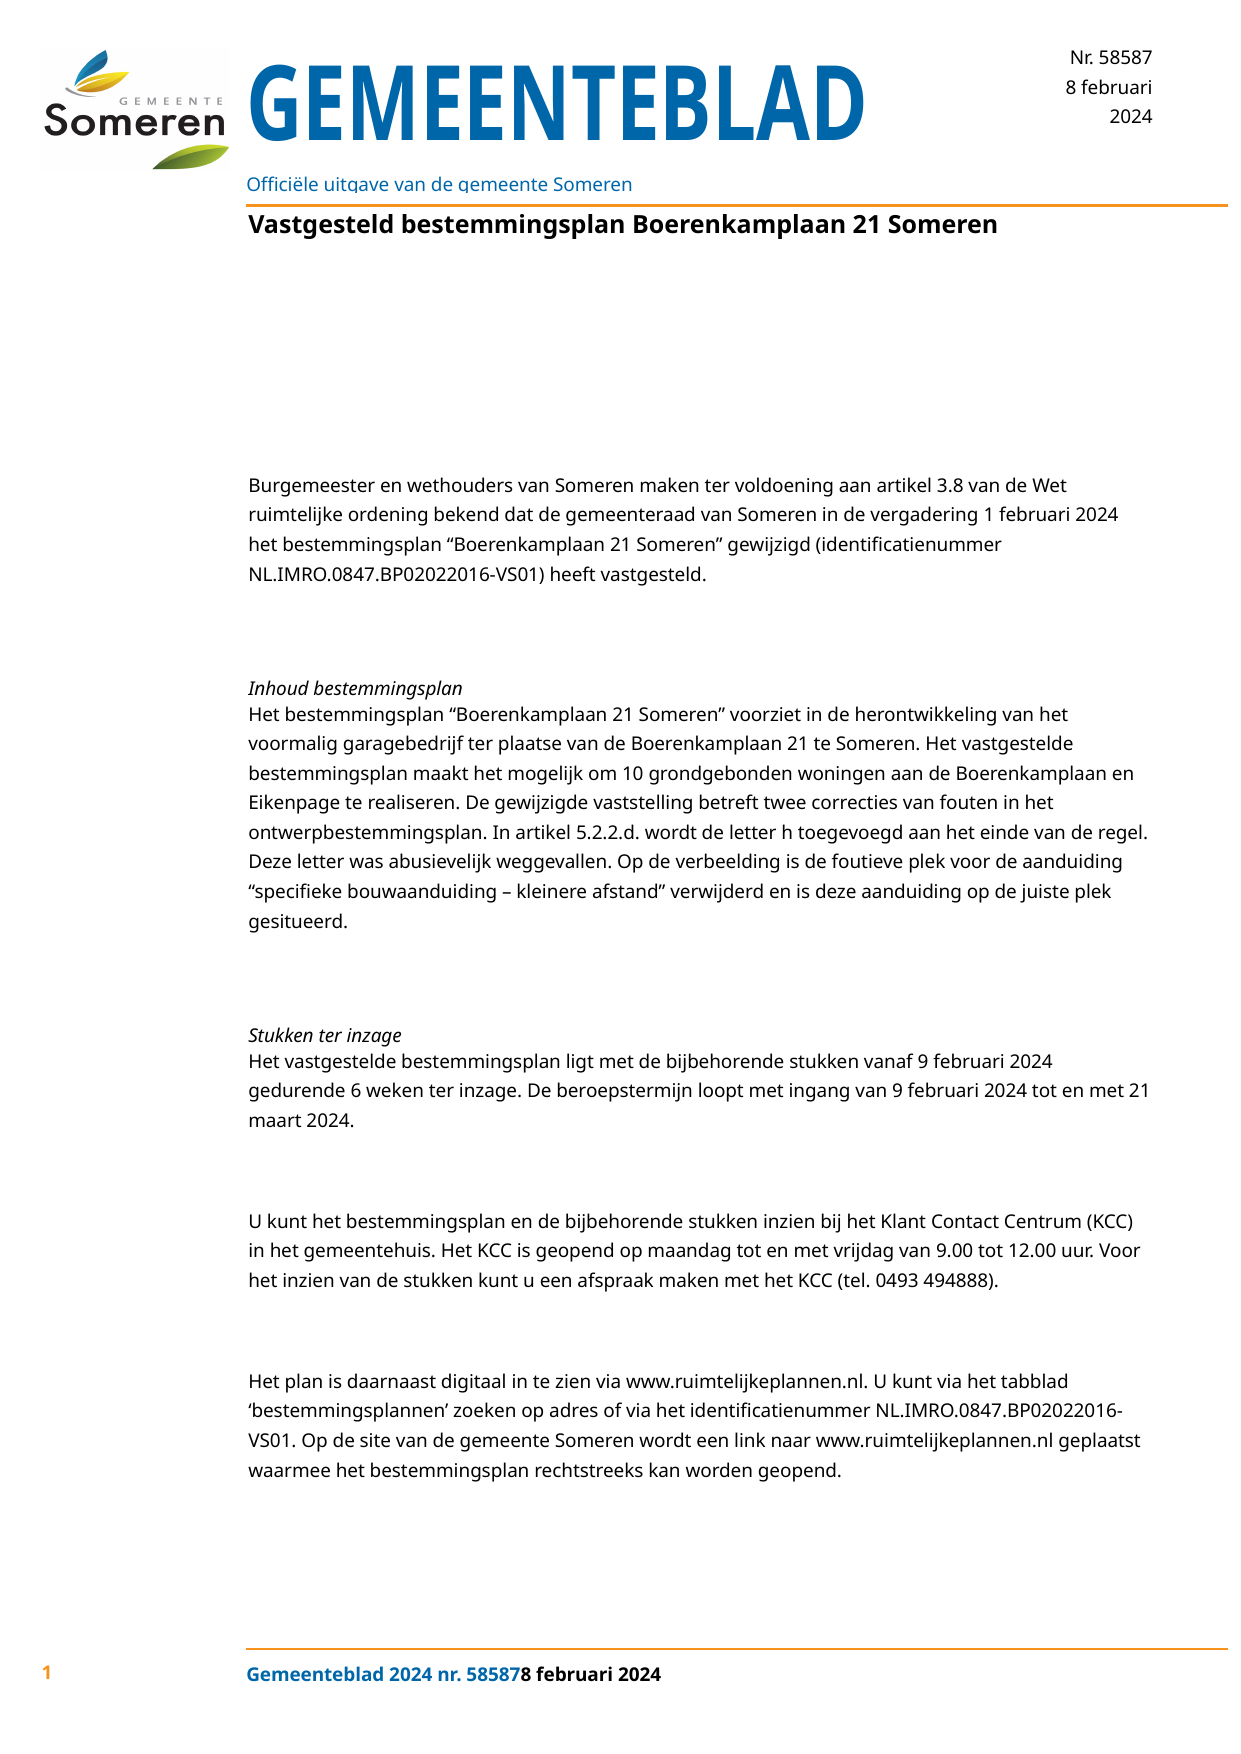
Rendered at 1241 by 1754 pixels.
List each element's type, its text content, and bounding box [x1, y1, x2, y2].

picture [41, 47, 231, 172]
text Inhoud bestemmingsplan [248, 675, 1152, 701]
text Burgemeester en wethouders van Someren maken ter voldoening aan artikel 3.8 van de Wet ruimtelijke ordening bekend dat de gemeenteraad van Someren in de vergadering 1 februari 2024 het bestemmingsplan “Boerenkamplaan 21 Someren” gewijzigd (identificatienummer NL.IMRO.0847.BP02022016-VS01) heeft vastgesteld. [248, 472, 1152, 586]
text Vastgesteld bestemmingsplan Boerenkamplaan 21 Someren [248, 207, 1152, 241]
text U kunt het bestemmingsplan en de bijbehorende stukken inzien bij het Klant Contact Centrum (KCC) in het gemeentehuis. Het KCC is geopend op maandag tot en met vrijdag van 9.00 tot 12.00 uur. Voor het inzien van de stukken kunt u een afspraak maken met het KCC (tel. 0493 494888). [248, 1208, 1152, 1293]
text Het vastgestelde bestemmingsplan ligt met de bijbehorende stukken vanaf 9 februari 2024 gedurende 6 weken ter inzage. De beroepstermijn loopt met ingang van 9 februari 2024 tot en met 21 maart 2024. [248, 1048, 1152, 1133]
text Het bestemmingsplan “Boerenkamplaan 21 Someren” voorziet in de herontwikkeling van het voormalig garagebedrijf ter plaatse van de Boerenkamplaan 21 te Someren. Het vastgestelde bestemmingsplan maakt het mogelijk om 10 grondgebonden woningen aan de Boerenkamplaan en Eikenpage te realiseren. De gewijzigde vaststelling betreft twee correcties van fouten in het ontwerpbestemmingsplan. In artikel 5.2.2.d. wordt de letter h toegevoegd aan het einde van de regel. Deze letter was abusievelijk weggevallen. Op de verbeelding is de foutieve plek voor de aanduiding “specifieke bouwaanduiding – kleinere afstand” verwijderd en is deze aanduiding op de juiste plek gesitueerd. [248, 701, 1152, 934]
text Het plan is daarnaast digitaal in te zien via www.ruimtelijkeplannen.nl. U kunt via het tabblad ‘bestemmingsplannen’ zoeken op adres of via het identificatienummer NL.IMRO.0847.BP02022016-VS01. Op de site van de gemeente Someren wordt een link naar www.ruimtelijkeplannen.nl geplaatst waarmee het bestemmingsplan rechtstreeks kan worden geopend. [248, 1368, 1152, 1482]
text Stukken ter inzage [248, 1022, 1152, 1048]
